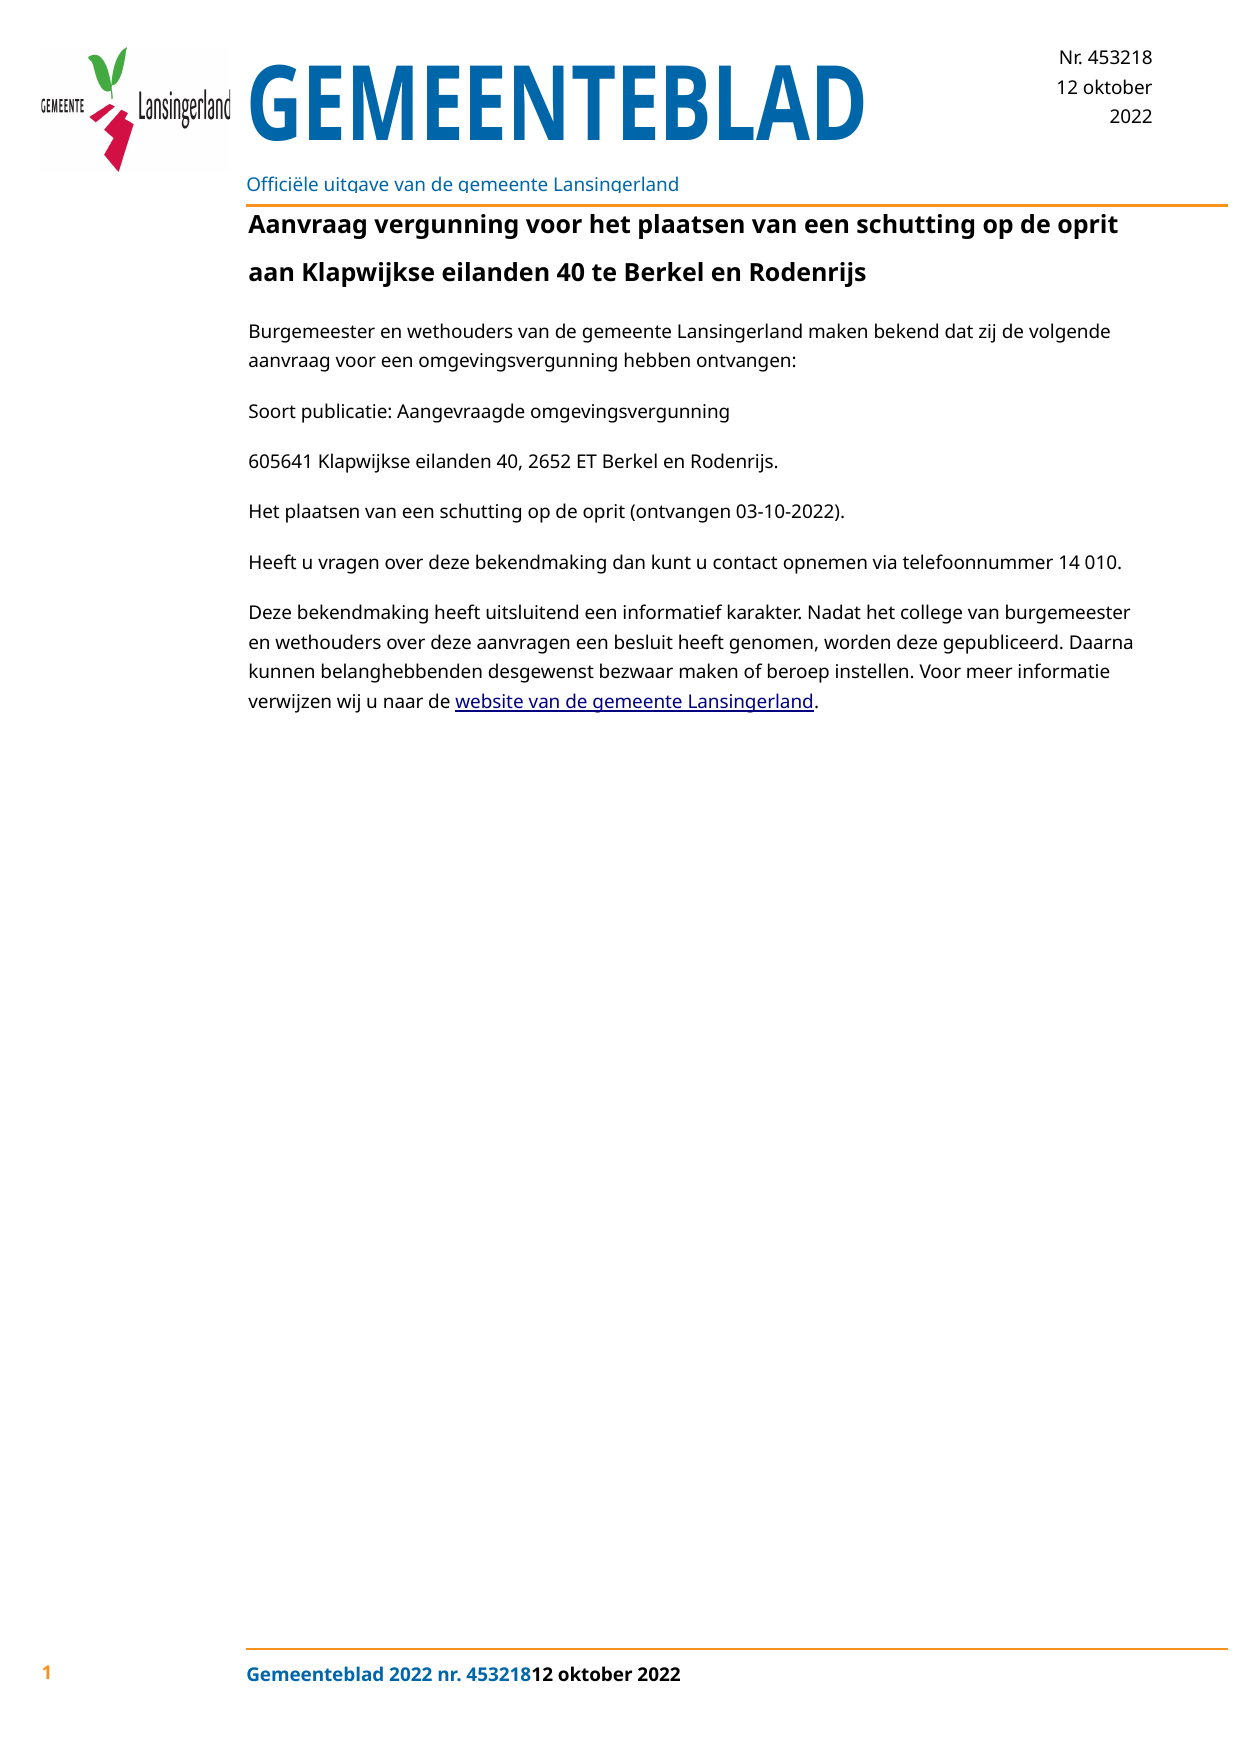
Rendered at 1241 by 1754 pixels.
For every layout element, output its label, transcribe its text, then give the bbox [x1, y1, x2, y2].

text Het plaatsen van een schutting op de oprit (ontvangen 03-10-2022). [248, 499, 1152, 524]
text Deze bekendmaking heeft uitsluitend een informatief karakter. Nadat het college van burgemeester en wethouders over deze aanvragen een besluit heeft genomen, worden deze gepubliceerd. Daarna kunnen belanghebbenden desgewenst bezwaar maken of beroep instellen. Voor meer informatie verwijzen wij u naar de website van de gemeente Lansingerland. [248, 599, 1152, 714]
text Heeft u vragen over deze bekendmaking dan kunt u contact opnemen via telefoonnummer 14 010. [248, 549, 1152, 575]
text 605641 Klapwijkse eilanden 40, 2652 ET Berkel en Rodenrijs. [248, 448, 1152, 474]
picture [41, 47, 231, 172]
text Soort publicatie: Aangevraagde omgevingsvergunning [248, 398, 1152, 424]
text Aanvraag vergunning voor het plaatsen van een schutting op de oprit aan Klapwijkse eilanden 40 te Berkel en Rodenrijs [248, 207, 1152, 288]
text Burgemeester en wethouders van de gemeente Lansingerland maken bekend dat zij de volgende aanvraag voor een omgevingsvergunning hebben ontvangen: [248, 318, 1152, 373]
